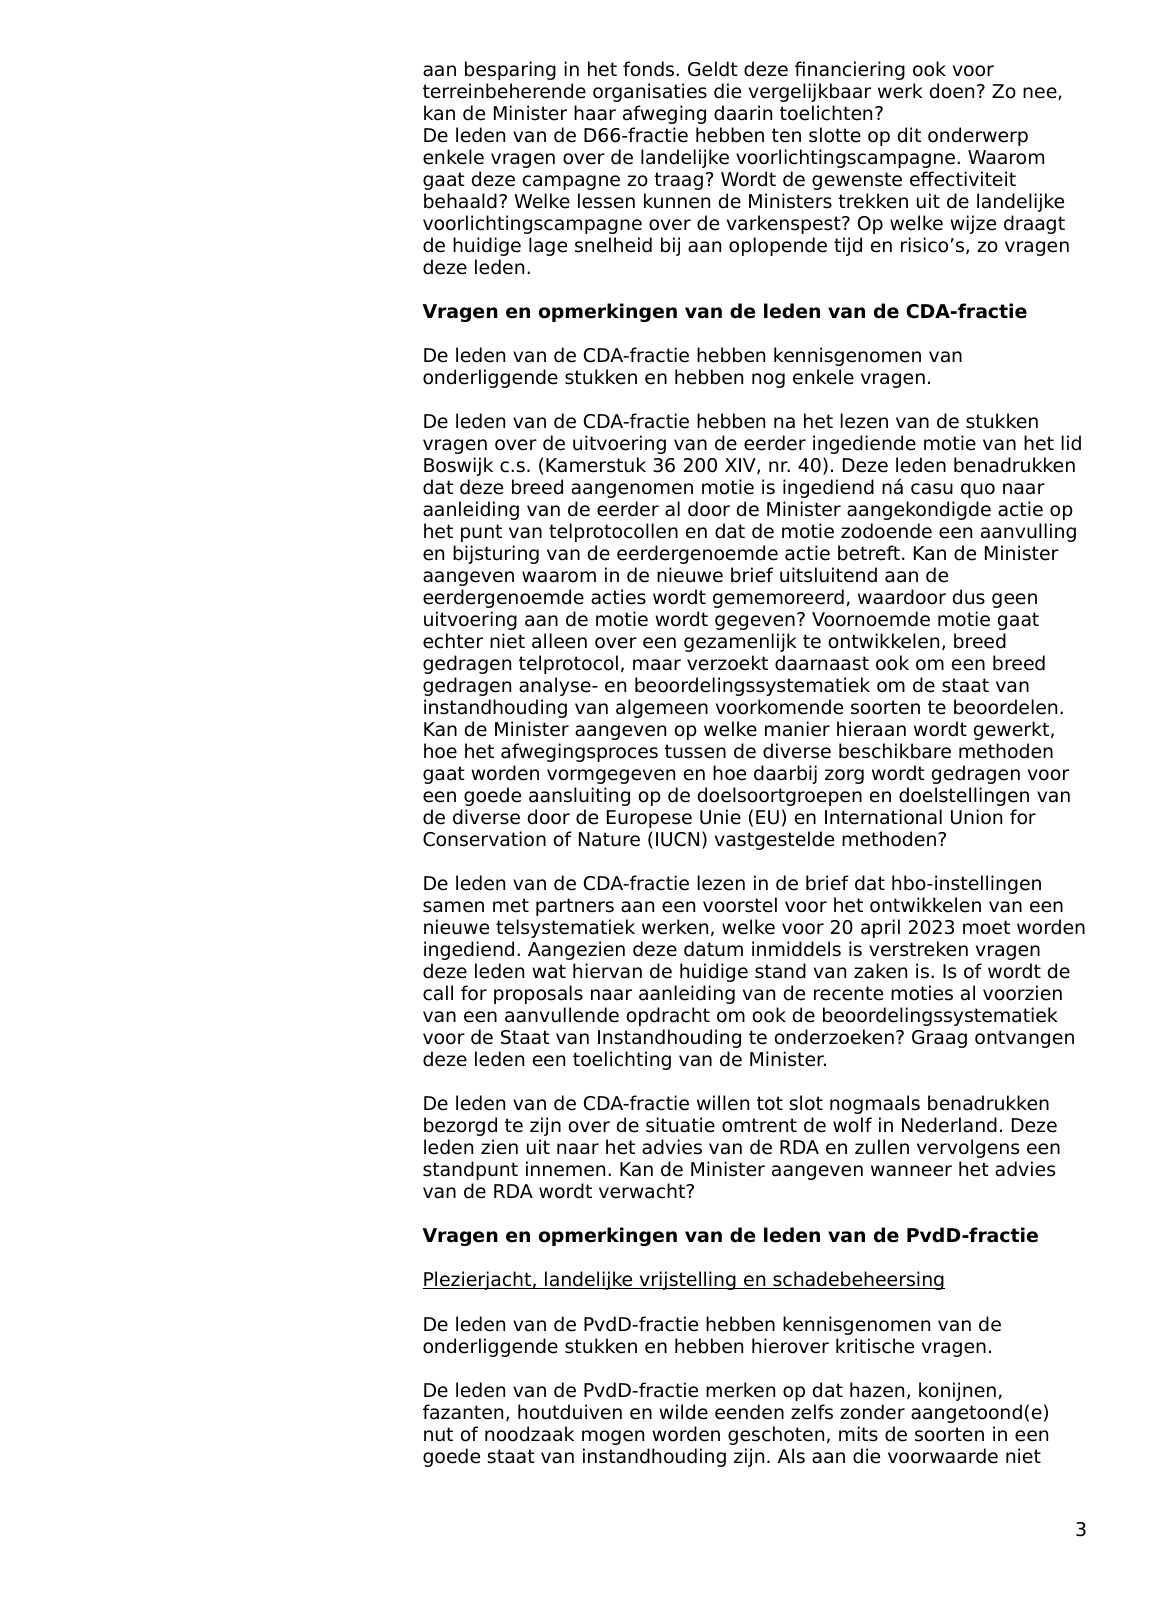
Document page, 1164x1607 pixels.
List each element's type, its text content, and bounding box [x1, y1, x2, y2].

text De leden van de CDA-fractie willen tot slot nogmaals benadrukken bezorgd te zijn over de situatie omtrent de wolf in Nederland. Deze leden zien uit naar het advies van de RDA en zullen vervolgens een standpunt innemen. Kan de Minister aangeven wanneer het advies van de RDA wordt verwacht? [422, 1093, 1087, 1203]
text De leden van de PvdD-fractie merken op dat hazen, konijnen, fazanten, houtduiven en wilde eenden zelfs zonder aangetoond(e) nut of noodzaak mogen worden geschoten, mits de soorten in een goede staat van instandhouding zijn. Als aan die voorwaarde niet [422, 1380, 1087, 1468]
text De leden van de D66-fractie hebben ten slotte op dit onderwerp enkele vragen over de landelijke voorlichtingscampagne. Waarom gaat deze campagne zo traag? Wordt de gewenste effectiviteit behaald? Welke lessen kunnen de Ministers trekken uit de landelijke voorlichtingscampagne over de varkenspest? Op welke wijze draagt de huidige lage snelheid bij aan oplopende tijd en risico’s, zo vragen deze leden. [422, 125, 1087, 279]
subtitle Vragen en opmerkingen van de leden van de CDA-fractie [422, 301, 1087, 323]
subtitle Vragen en opmerkingen van de leden van de PvdD-fractie [422, 1225, 1087, 1247]
subtitle Plezierjacht, landelijke vrijstelling en schadebeheersing [422, 1269, 1087, 1291]
text De leden van de CDA-fractie lezen in de brief dat hbo-instellingen samen met partners aan een voorstel voor het ontwikkelen van een nieuwe telsystematiek werken, welke voor 20 april 2023 moet worden ingediend. Aangezien deze datum inmiddels is verstreken vragen deze leden wat hiervan de huidige stand van zaken is. Is of wordt de call for proposals naar aanleiding van de recente moties al voorzien van een aanvullende opdracht om ook de beoordelingssystematiek voor de Staat van Instandhouding te onderzoeken? Graag ontvangen deze leden een toelichting van de Minister. [422, 873, 1087, 1071]
text aan besparing in het fonds. Geldt deze financiering ook voor terreinbeherende organisaties die vergelijkbaar werk doen? Zo nee, kan de Minister haar afweging daarin toelichten? [422, 59, 1087, 125]
text De leden van de CDA-fractie hebben na het lezen van de stukken vragen over de uitvoering van de eerder ingediende motie van het lid Boswijk c.s. (Kamerstuk 36 200 XIV, nr. 40). Deze leden benadrukken dat deze breed aangenomen motie is ingediend ná casu quo naar aanleiding van de eerder al door de Minister aangekondigde actie op het punt van telprotocollen en dat de motie zodoende een aanvulling en bijsturing van de eerdergenoemde actie betreft. Kan de Minister aangeven waarom in de nieuwe brief uitsluitend aan de eerdergenoemde acties wordt gememoreerd, waardoor dus geen uitvoering aan de motie wordt gegeven? Voornoemde motie gaat echter niet alleen over een gezamenlijk te ontwikkelen, breed gedragen telprotocol, maar verzoekt daarnaast ook om een breed gedragen analyse- en beoordelingssystematiek om de staat van instandhouding van algemeen voorkomende soorten te beoordelen. Kan de Minister aangeven op welke manier hieraan wordt gewerkt, hoe het afwegingsproces tussen de diverse beschikbare methoden gaat worden vormgegeven en hoe daarbij zorg wordt gedragen voor een goede aansluiting op de doelsoortgroepen en doelstellingen van de diverse door de Europese Unie (EU) en International Union for Conservation of Nature (IUCN) vastgestelde methoden? [422, 411, 1087, 851]
text De leden van de PvdD-fractie hebben kennisgenomen van de onderliggende stukken en hebben hierover kritische vragen. [422, 1313, 1087, 1357]
text De leden van de CDA-fractie hebben kennisgenomen van onderliggende stukken en hebben nog enkele vragen. [422, 345, 1087, 389]
